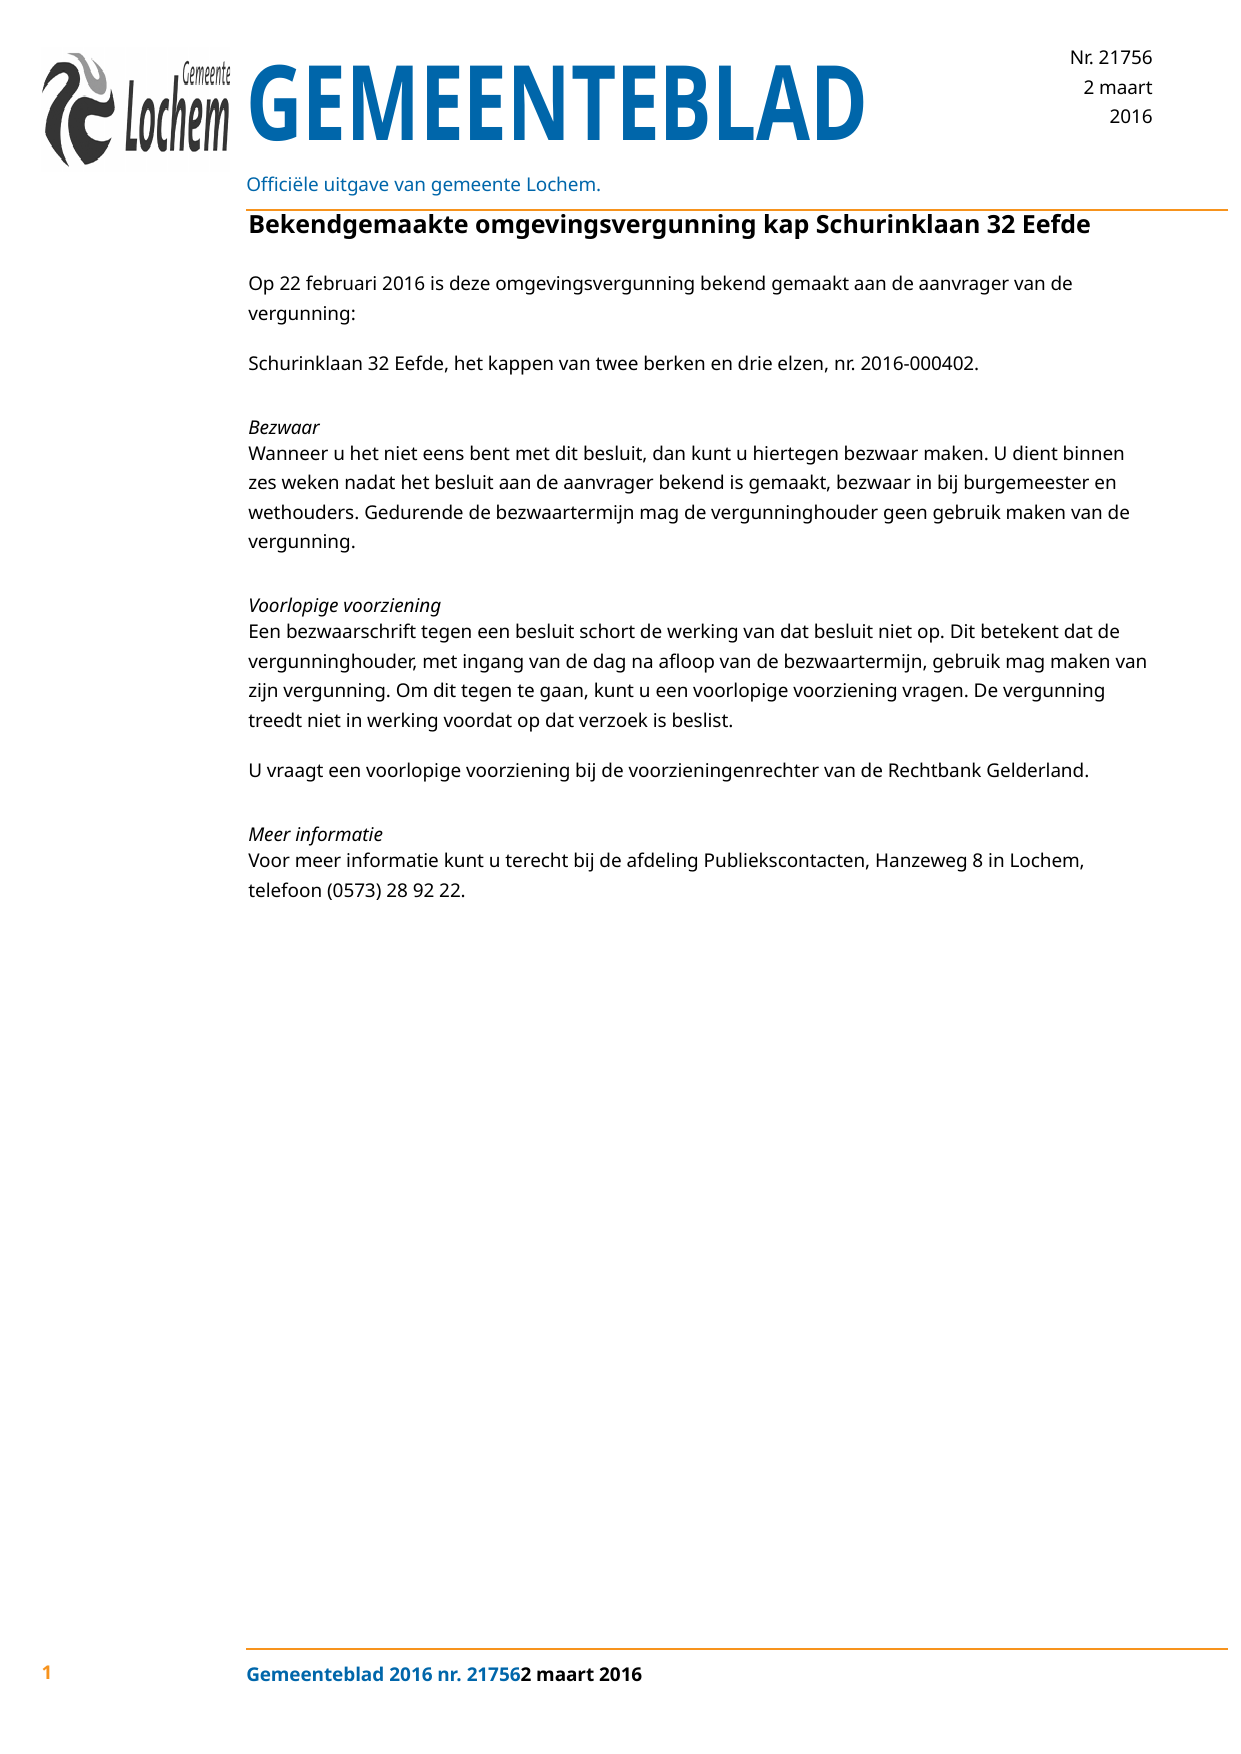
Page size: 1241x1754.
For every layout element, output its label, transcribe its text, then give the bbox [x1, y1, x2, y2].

text Een bezwaarschrift tegen een besluit schort de werking van dat besluit niet op. Dit betekent dat de vergunninghouder, met ingang van de dag na afloop van de bezwaartermijn, gebruik mag maken van zijn vergunning. Om dit tegen te gaan, kunt u een voorlopige voorziening vragen. De vergunning treedt niet in werking voordat op dat verzoek is beslist. [248, 618, 1152, 733]
text Voor meer informatie kunt u terecht bij de afdeling Publiekscontacten, Hanzeweg 8 in Lochem, telefoon (0573) 28 92 22. [248, 847, 1152, 903]
text Wanneer u het niet eens bent met dit besluit, dan kunt u hiertegen bezwaar maken. U dient binnen zes weken nadat het besluit aan de aanvrager bekend is gemaakt, bezwaar in bij burgemeester en wethouders. Gedurende de bezwaartermijn mag de vergunninghouder geen gebruik maken van de vergunning. [248, 440, 1152, 554]
text Op 22 februari 2016 is deze omgevingsvergunning bekend gemaakt aan de aanvrager van de vergunning: [248, 270, 1152, 326]
text Voorlopige voorziening [248, 593, 1152, 618]
text U vraagt een voorlopige voorziening bij de voorzieningenrechter van de Rechtbank Gelderland. [248, 758, 1152, 783]
picture [41, 47, 231, 172]
text Bekendgemaakte omgevingsvergunning kap Schurinklaan 32 Eefde [248, 211, 1152, 241]
text Bezwaar [248, 414, 1152, 440]
text Schurinklaan 32 Eefde, het kappen van twee berken en drie elzen, nr. 2016-000402. [248, 350, 1152, 376]
text Meer informatie [248, 822, 1152, 847]
